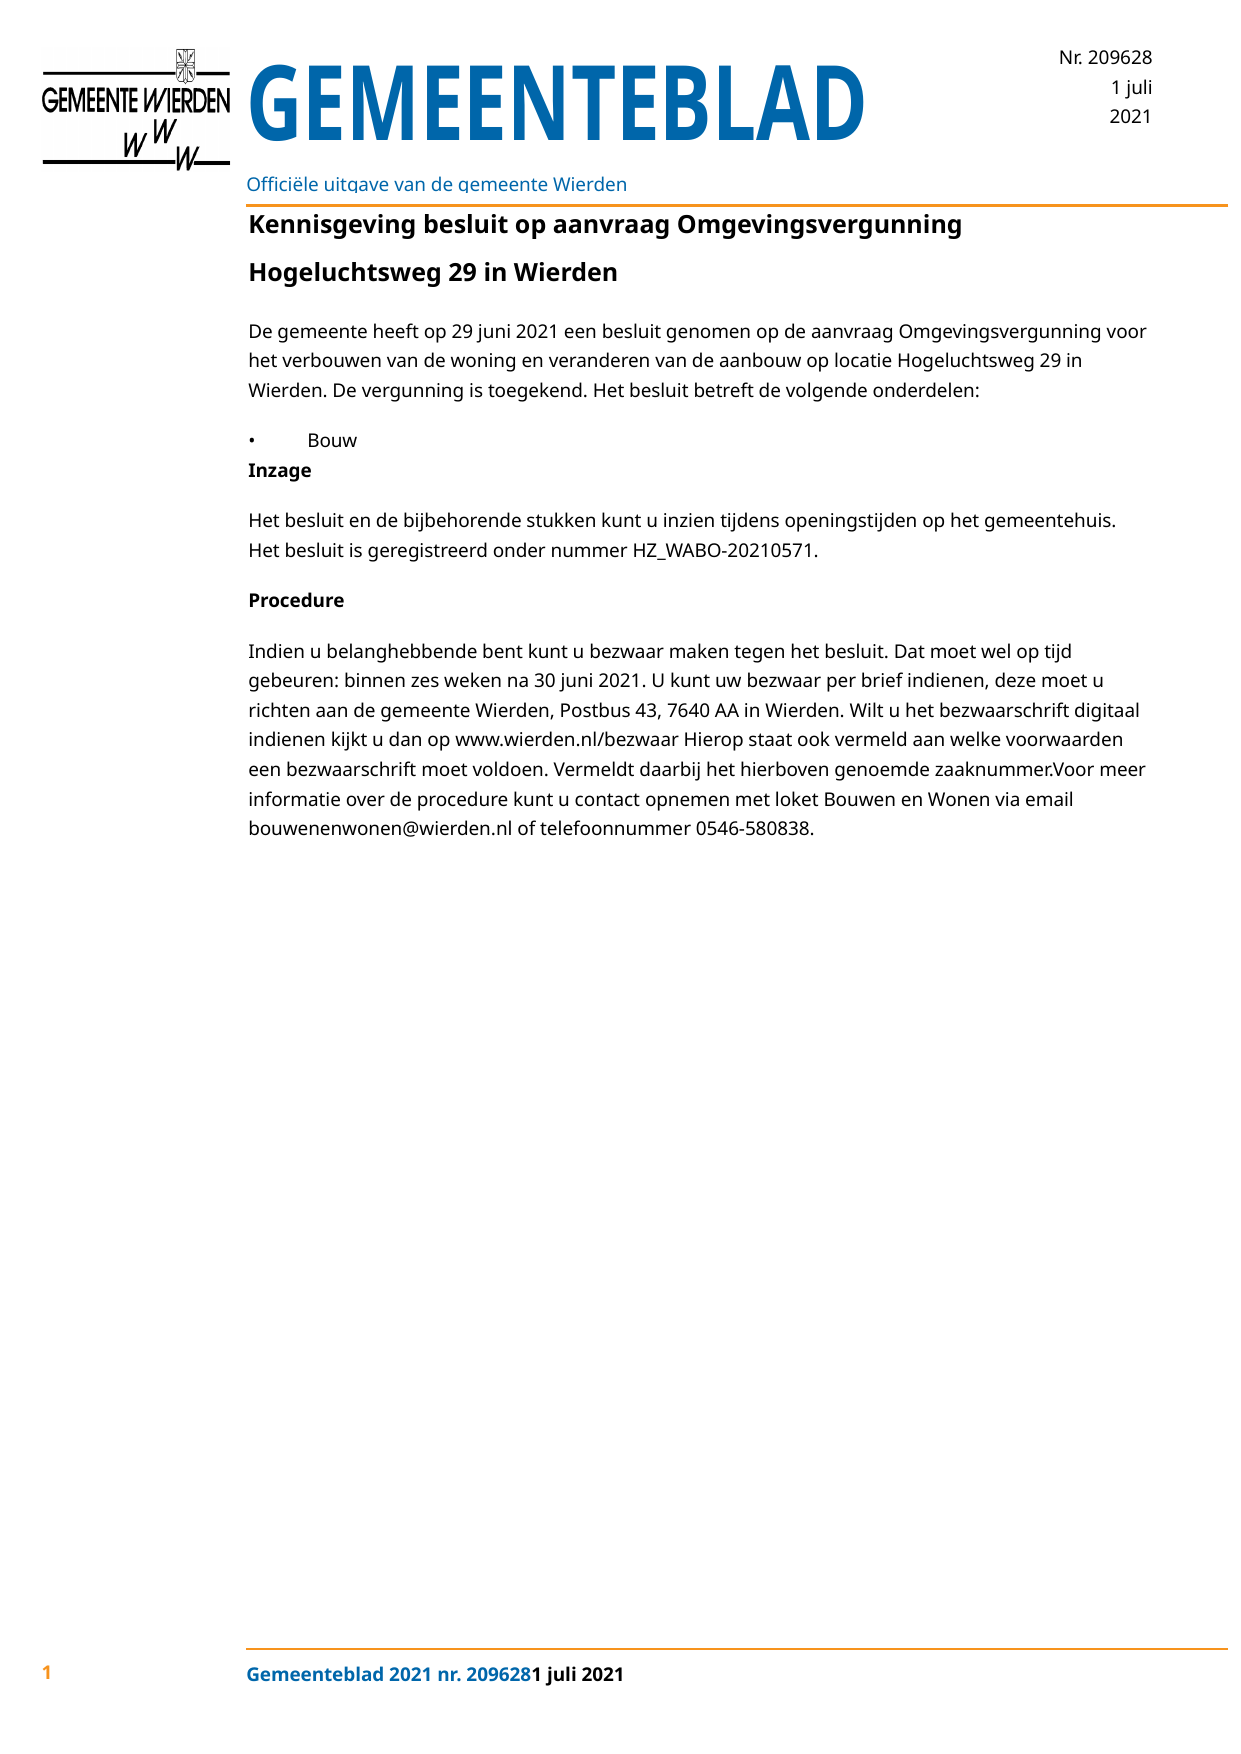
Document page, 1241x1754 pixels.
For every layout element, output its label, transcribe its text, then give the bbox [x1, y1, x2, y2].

text De gemeente heeft op 29 juni 2021 een besluit genomen op de aanvraag Omgevingsvergunning voor het verbouwen van de woning en veranderen van de aanbouw op locatie Hogeluchtsweg 29 in Wierden. De vergunning is toegekend. Het besluit betreft de volgende onderdelen: [248, 318, 1152, 403]
text Kennisgeving besluit op aanvraag Omgevingsvergunning Hogeluchtsweg 29 in Wierden [248, 207, 1152, 288]
text Procedure [248, 587, 1152, 613]
text Indien u belanghebbende bent kunt u bezwaar maken tegen het besluit. Dat moet wel op tijd gebeuren: binnen zes weken na 30 juni 2021. U kunt uw bezwaar per brief indienen, deze moet u richten aan de gemeente Wierden, Postbus 43, 7640 AA in Wierden. Wilt u het bezwaarschrift digitaal indienen kijkt u dan op www.wierden.nl/bezwaar Hierop staat ook vermeld aan welke voorwaarden een bezwaarschrift moet voldoen. Vermeldt daarbij het hierboven genoemde zaaknummer.Voor meer informatie over de procedure kunt u contact opnemen met loket Bouwen en Wonen via email bouwenenwonen@wierden.nl of telefoonnummer 0546-580838. [248, 638, 1152, 841]
list Bouw [248, 427, 1152, 453]
text Inzage [248, 457, 1152, 483]
text Het besluit en de bijbehorende stukken kunt u inzien tijdens openingstijden op het gemeentehuis. Het besluit is geregistreerd onder nummer HZ_WABO-20210571. [248, 507, 1152, 563]
picture [41, 47, 231, 172]
